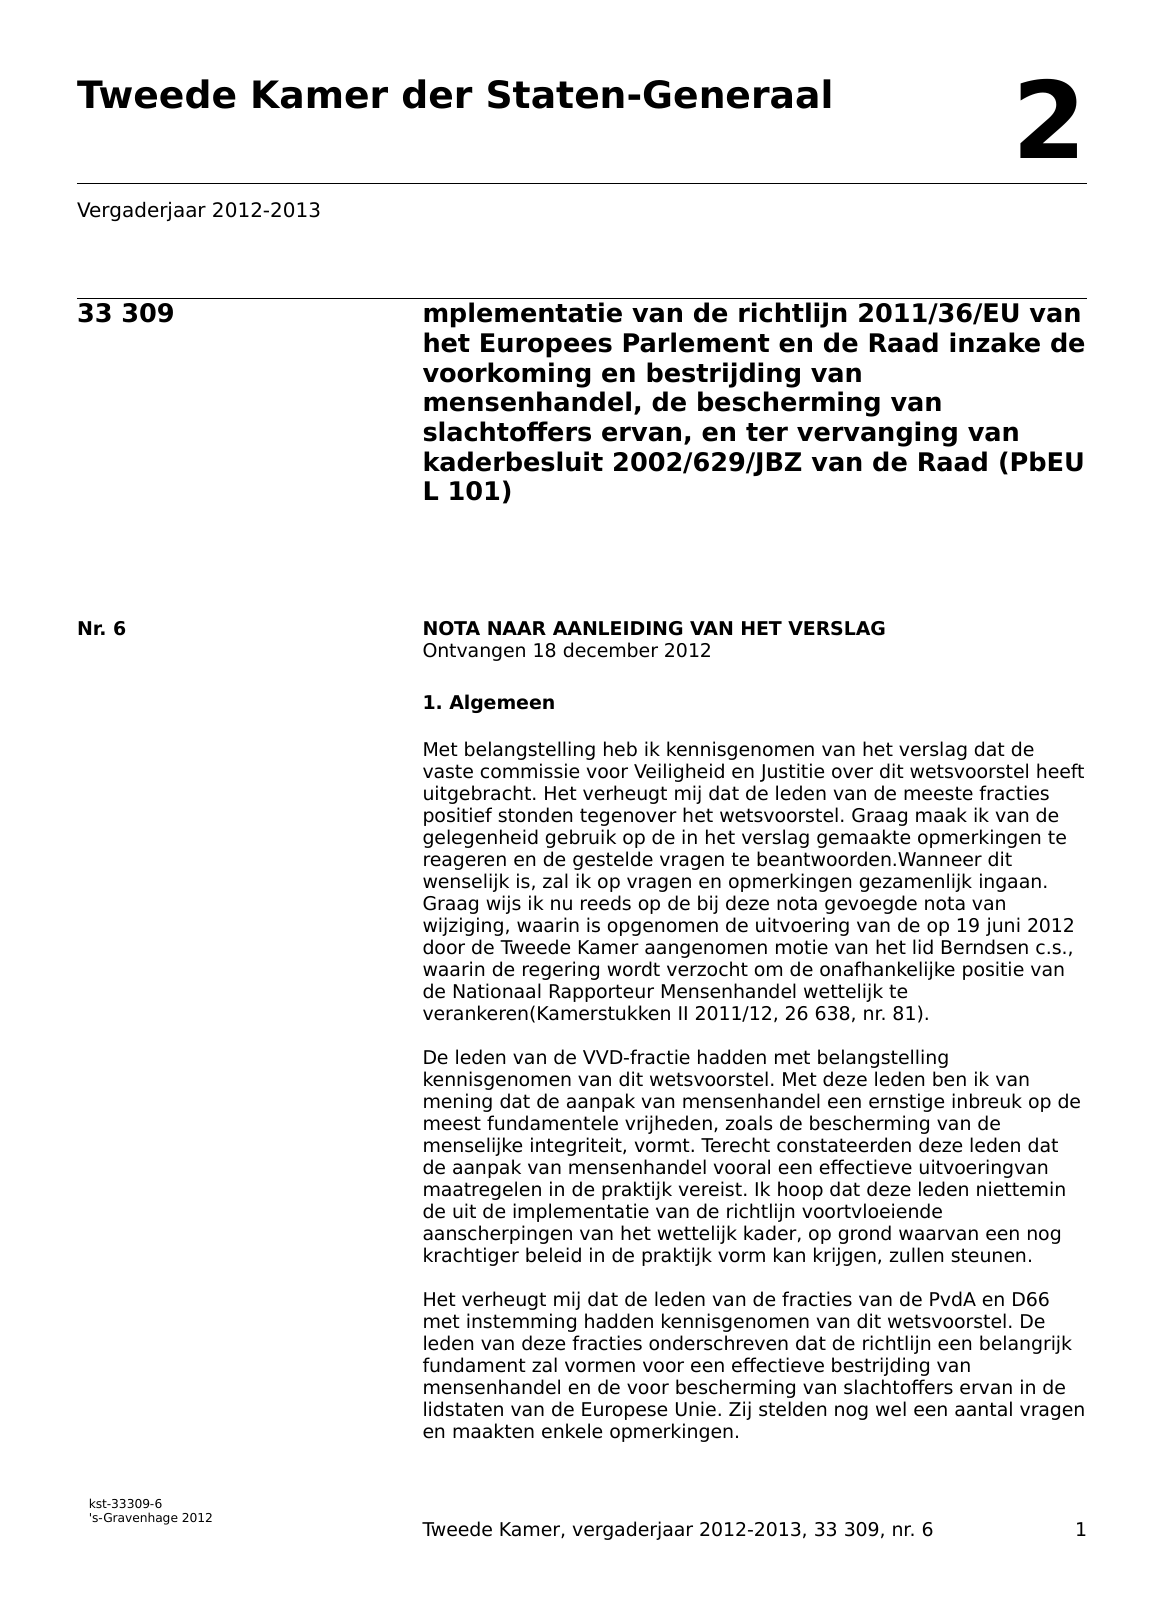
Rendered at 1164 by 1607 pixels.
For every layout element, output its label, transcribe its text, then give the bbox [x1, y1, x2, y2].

table_cell Vergaderjaar 2012-2013 [77, 184, 1087, 298]
table_header Tweede Kamer der Staten-Generaal [77, 59, 886, 183]
subtitle 1. Algemeen [422, 692, 1087, 714]
text Het verheugt mij dat de leden van de fracties van de PvdA en D66 met instemming hadden kennisgenomen van dit wetsvoorstel. De leden van deze fracties onderschreven dat de richtlijn een belangrijk fundament zal vormen voor een effectieve bestrijding van mensenhandel en de voor bescherming van slachtoffers ervan in de lidstaten van de Europese Unie. Zij stelden nog wel een aantal vragen en maakten enkele opmerkingen. [422, 1289, 1087, 1442]
text kst-33309-6 [88, 1497, 323, 1511]
text De leden van de VVD-fractie hadden met belangstelling kennisgenomen van dit wetsvoorstel. Met deze leden ben ik van mening dat de aanpak van mensenhandel een ernstige inbreuk op de meest fundamentele vrijheden, zoals de bescherming van de menselijke integriteit, vormt. Terecht constateerden deze leden dat de aanpak van mensenhandel vooral een effectieve uitvoeringvan maatregelen in de praktijk vereist. Ik hoop dat deze leden niettemin de uit de implementatie van de richtlijn voortvloeiende aanscherpingen van het wettelijk kader, op grond waarvan een nog krachtiger beleid in de praktijk vorm kan krijgen, zullen steunen. [422, 1047, 1087, 1266]
text Met belangstelling heb ik kennisgenomen van het verslag dat de vaste commissie voor Veiligheid en Justitie over dit wetsvoorstel heeft uitgebracht. Het verheugt mij dat de leden van de meeste fracties positief stonden tegenover het wetsvoorstel. Graag maak ik van de gelegenheid gebruik op de in het verslag gemaakte opmerkingen te reageren en de gestelde vragen te beantwoorden.Wanneer dit wenselijk is, zal ik op vragen en opmerkingen gezamenlijk ingaan. Graag wijs ik nu reeds op de bij deze nota gevoegde nota van wijziging, waarin is opgenomen de uitvoering van de op 19 juni 2012 door de Tweede Kamer aangenomen motie van het lid Berndsen c.s., waarin de regering wordt verzocht om de onafhankelijke positie van de Nationaal Rapporteur Mensenhandel wettelijk te verankeren(Kamerstukken II 2011/12, 26 638, nr. 81). [422, 739, 1087, 1024]
subtitle Nr. 6 NOTA NAAR AANLEIDING VAN HET VERSLAG [77, 618, 1087, 640]
table_header 2 [886, 59, 1087, 183]
text 's-Gravenhage 2012 [88, 1511, 323, 1525]
subtitle 33 309 mplementatie van de richtlijn 2011/36/EU van het Europees Parlement en de Raad inzake de voorkoming en bestrijding van mensenhandel, de bescherming van slachtoffers ervan, en ter vervanging van kaderbesluit 2002/629/JBZ van de Raad (PbEU L 101) [77, 299, 1087, 507]
text Ontvangen 18 december 2012 [422, 640, 1087, 662]
